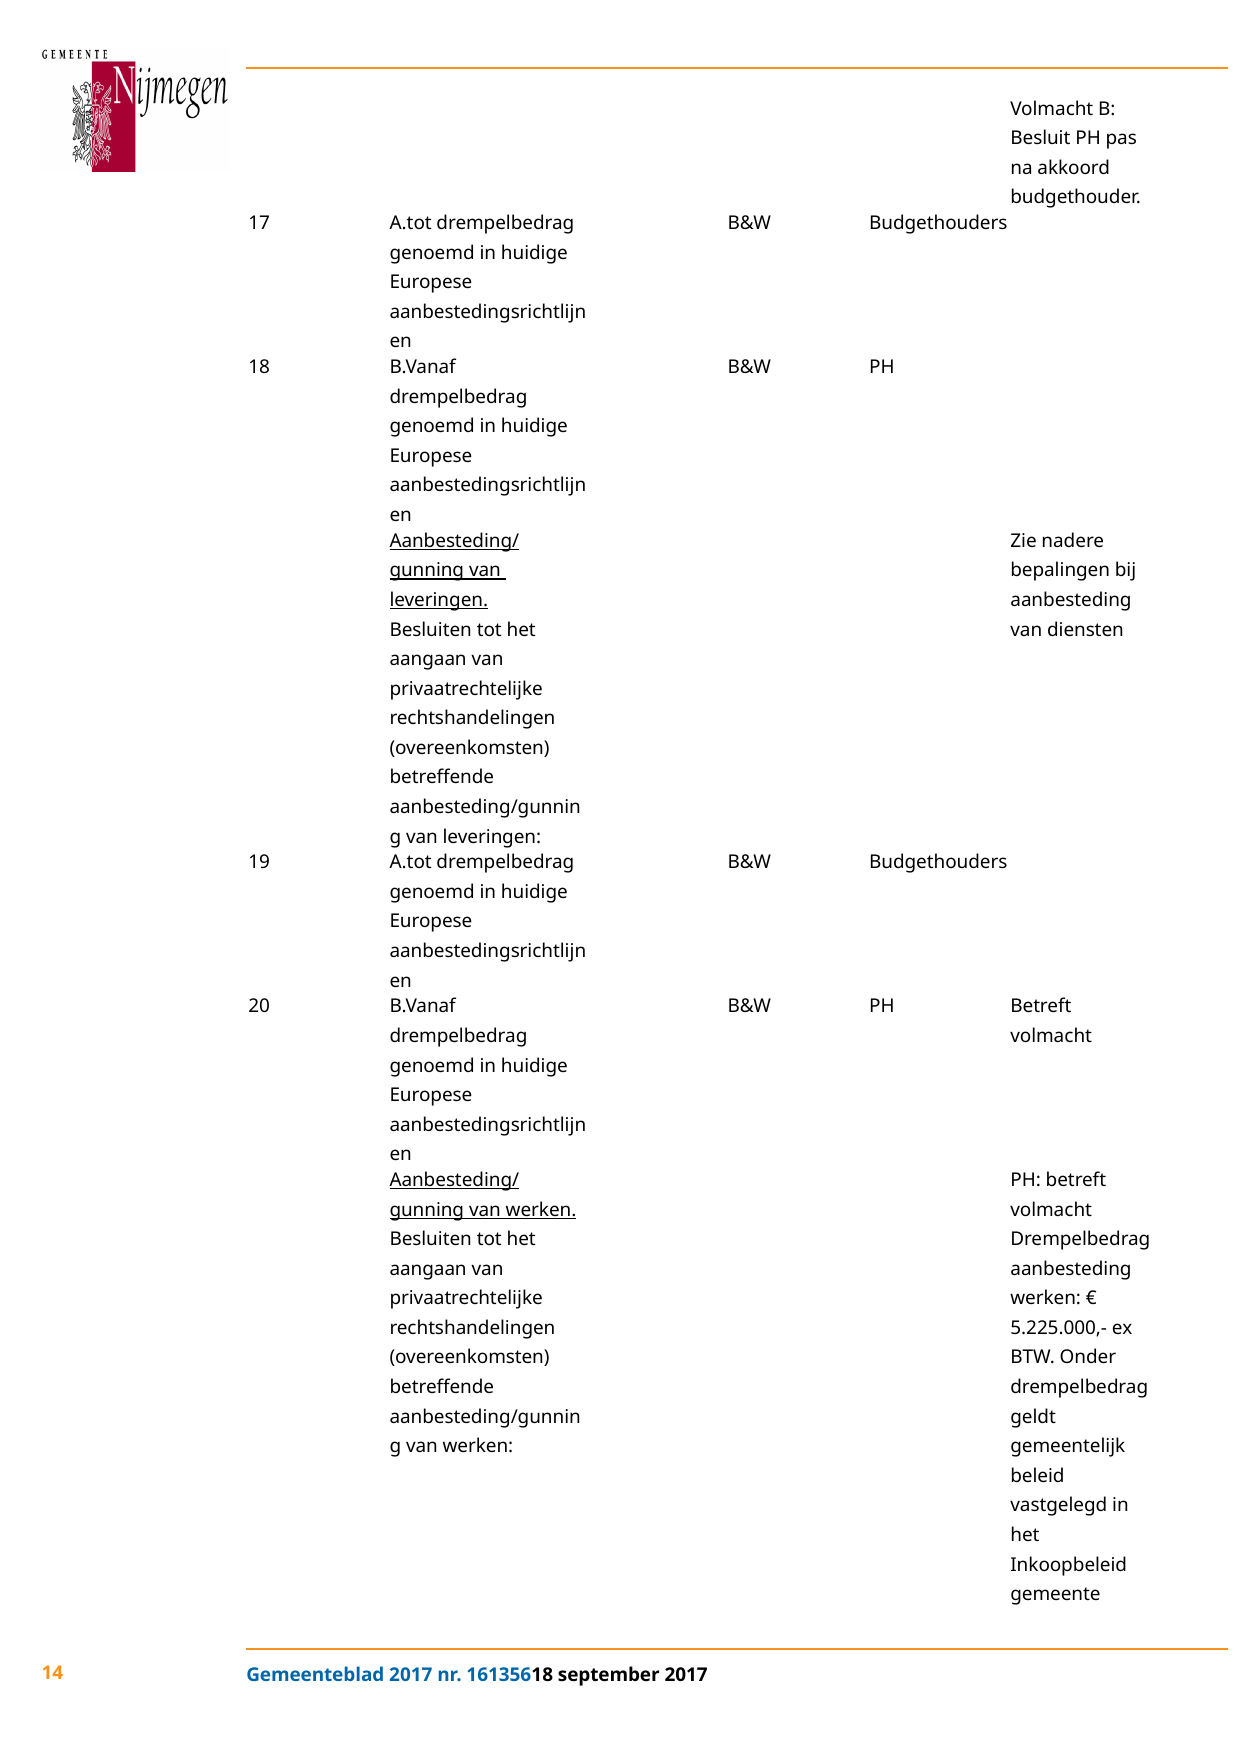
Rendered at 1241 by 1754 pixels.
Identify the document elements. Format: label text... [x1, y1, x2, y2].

table_cell Betreft volmacht [1010, 993, 1152, 1166]
table_cell Volmacht B: Besluit PH pas na akkoord budgethouder. [1010, 95, 1152, 209]
table_cell 19 [248, 849, 389, 993]
table_cell PH: betreft volmacht Drempelbedrag aanbesteding werken: € 5.225.000,- ex BTW. Onder drempelbedrag geldt gemeentelijk beleid vastgelegd in het Inkoopbeleid gemeente [1010, 1166, 1152, 1606]
table_cell B.Vanaf drempelbedrag genoemd in huidige Europese aanbestedingsrichtlijnen [389, 353, 586, 527]
table_cell [728, 527, 869, 848]
table_cell [728, 1166, 869, 1606]
table_cell B&W [728, 993, 869, 1166]
table_cell [248, 527, 389, 848]
picture [41, 47, 231, 172]
table_cell [869, 95, 1010, 209]
table_cell B&W [728, 353, 869, 527]
table_cell [248, 95, 389, 209]
table_cell [586, 527, 727, 848]
table_cell [586, 95, 727, 209]
table_cell 17 [248, 209, 389, 353]
table_cell B.Vanaf drempelbedrag genoemd in huidige Europese aanbestedingsrichtlijnen [389, 993, 586, 1166]
table_cell Budgethouders [869, 209, 1010, 353]
table_cell Budgethouders [869, 849, 1010, 993]
table_cell [869, 527, 1010, 848]
table_cell [586, 849, 727, 993]
table_cell [869, 1166, 1010, 1606]
table_cell [586, 209, 727, 353]
table_cell 20 [248, 993, 389, 1166]
table_cell Zie nadere bepalingen bij aanbesteding van diensten [1010, 527, 1152, 848]
table_cell A.tot drempelbedrag genoemd in huidige Europese aanbestedingsrichtlijnen [389, 849, 586, 993]
table_cell [586, 1166, 727, 1606]
table_cell [248, 1166, 389, 1606]
table_cell B&W [728, 849, 869, 993]
table_cell [1010, 849, 1152, 993]
table_cell Aanbesteding/gunning van leveringen. Besluiten tot het aangaan van privaatrechtelijke rechtshandelingen (overeenkomsten) betreffende aanbesteding/gunning van leveringen: [389, 527, 586, 848]
table_cell [1010, 353, 1152, 527]
table_cell PH [869, 353, 1010, 527]
table_cell Aanbesteding/gunning van werken. Besluiten tot het aangaan van privaatrechtelijke rechtshandelingen (overeenkomsten) betreffende aanbesteding/gunning van werken: [389, 1166, 586, 1606]
table_cell [728, 95, 869, 209]
table_cell A.tot drempelbedrag genoemd in huidige Europese aanbestedingsrichtlijnen [389, 209, 586, 353]
table_cell [586, 353, 727, 527]
table_cell [389, 95, 586, 209]
table_cell B&W [728, 209, 869, 353]
table_cell PH [869, 993, 1010, 1166]
table_cell [1010, 209, 1152, 353]
table_cell 18 [248, 353, 389, 527]
table_cell [586, 993, 727, 1166]
